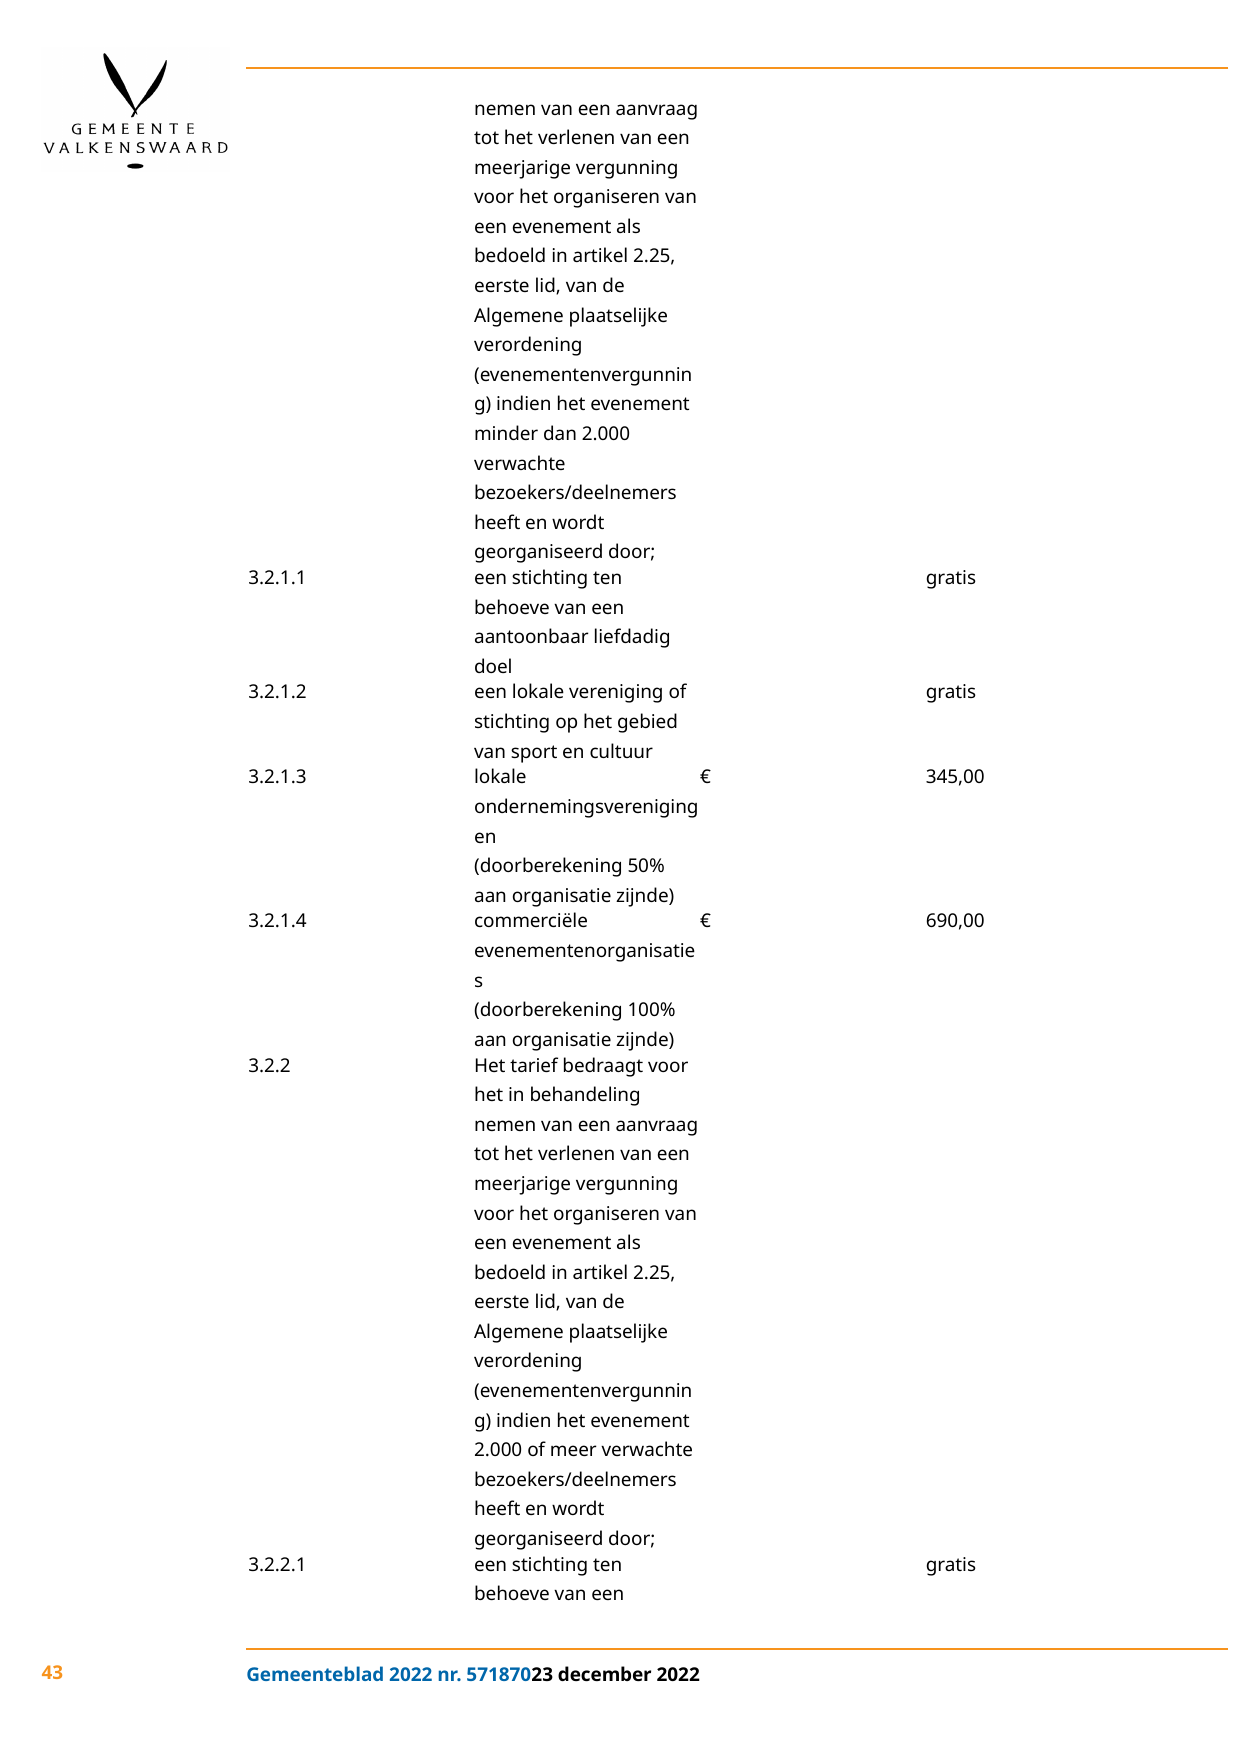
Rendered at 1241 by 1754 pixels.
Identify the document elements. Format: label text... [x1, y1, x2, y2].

table_cell 3.2.1.3 [248, 764, 474, 908]
table_cell 3.2.1.2 [248, 679, 474, 764]
table_cell [926, 1052, 1152, 1551]
table_cell 690,00 [926, 908, 1152, 1052]
table_header [248, 95, 474, 564]
table_cell € [700, 908, 926, 1052]
table_cell een stichting ten behoeve van een aantoonbaar liefdadig doel [474, 564, 700, 679]
table_cell 3.2.1.4 [248, 908, 474, 1052]
table_cell 3.2.1.1 [248, 564, 474, 679]
table_cell [700, 1551, 926, 1606]
table_cell [700, 564, 926, 679]
table_cell gratis [926, 564, 1152, 679]
table_cell een lokale vereniging of stichting op het gebied van sport en cultuur [474, 679, 700, 764]
table_cell 3.2.2.1 [248, 1551, 474, 1606]
table_cell commerciële evenementenorganisaties (doorberekening 100% aan organisatie zijnde) [474, 908, 700, 1052]
table_cell [700, 679, 926, 764]
table_cell € [700, 764, 926, 908]
picture [41, 47, 231, 172]
table_cell Het tarief bedraagt voor het in behandeling nemen van een aanvraag tot het verlenen van een meerjarige vergunning voor het organiseren van een evenement als bedoeld in artikel 2.25, eerste lid, van de Algemene plaatselijke verordening (evenementenvergunning) indien het evenement 2.000 of meer verwachte bezoekers/deelnemers heeft en wordt georganiseerd door; [474, 1052, 700, 1551]
table_cell een stichting ten behoeve van een [474, 1551, 700, 1606]
table_cell 3.2.2 [248, 1052, 474, 1551]
table_cell lokale ondernemingsverenigingen (doorberekening 50% aan organisatie zijnde) [474, 764, 700, 908]
table_cell 345,00 [926, 764, 1152, 908]
table_cell gratis [926, 1551, 1152, 1606]
table_cell gratis [926, 679, 1152, 764]
table_header [700, 95, 926, 564]
table_cell [700, 1052, 926, 1551]
table_header nemen van een aanvraag tot het verlenen van een meerjarige vergunning voor het organiseren van een evenement als bedoeld in artikel 2.25, eerste lid, van de Algemene plaatselijke verordening (evenementenvergunning) indien het evenement minder dan 2.000 verwachte bezoekers/deelnemers heeft en wordt georganiseerd door; [474, 95, 700, 564]
table_header [926, 95, 1152, 564]
